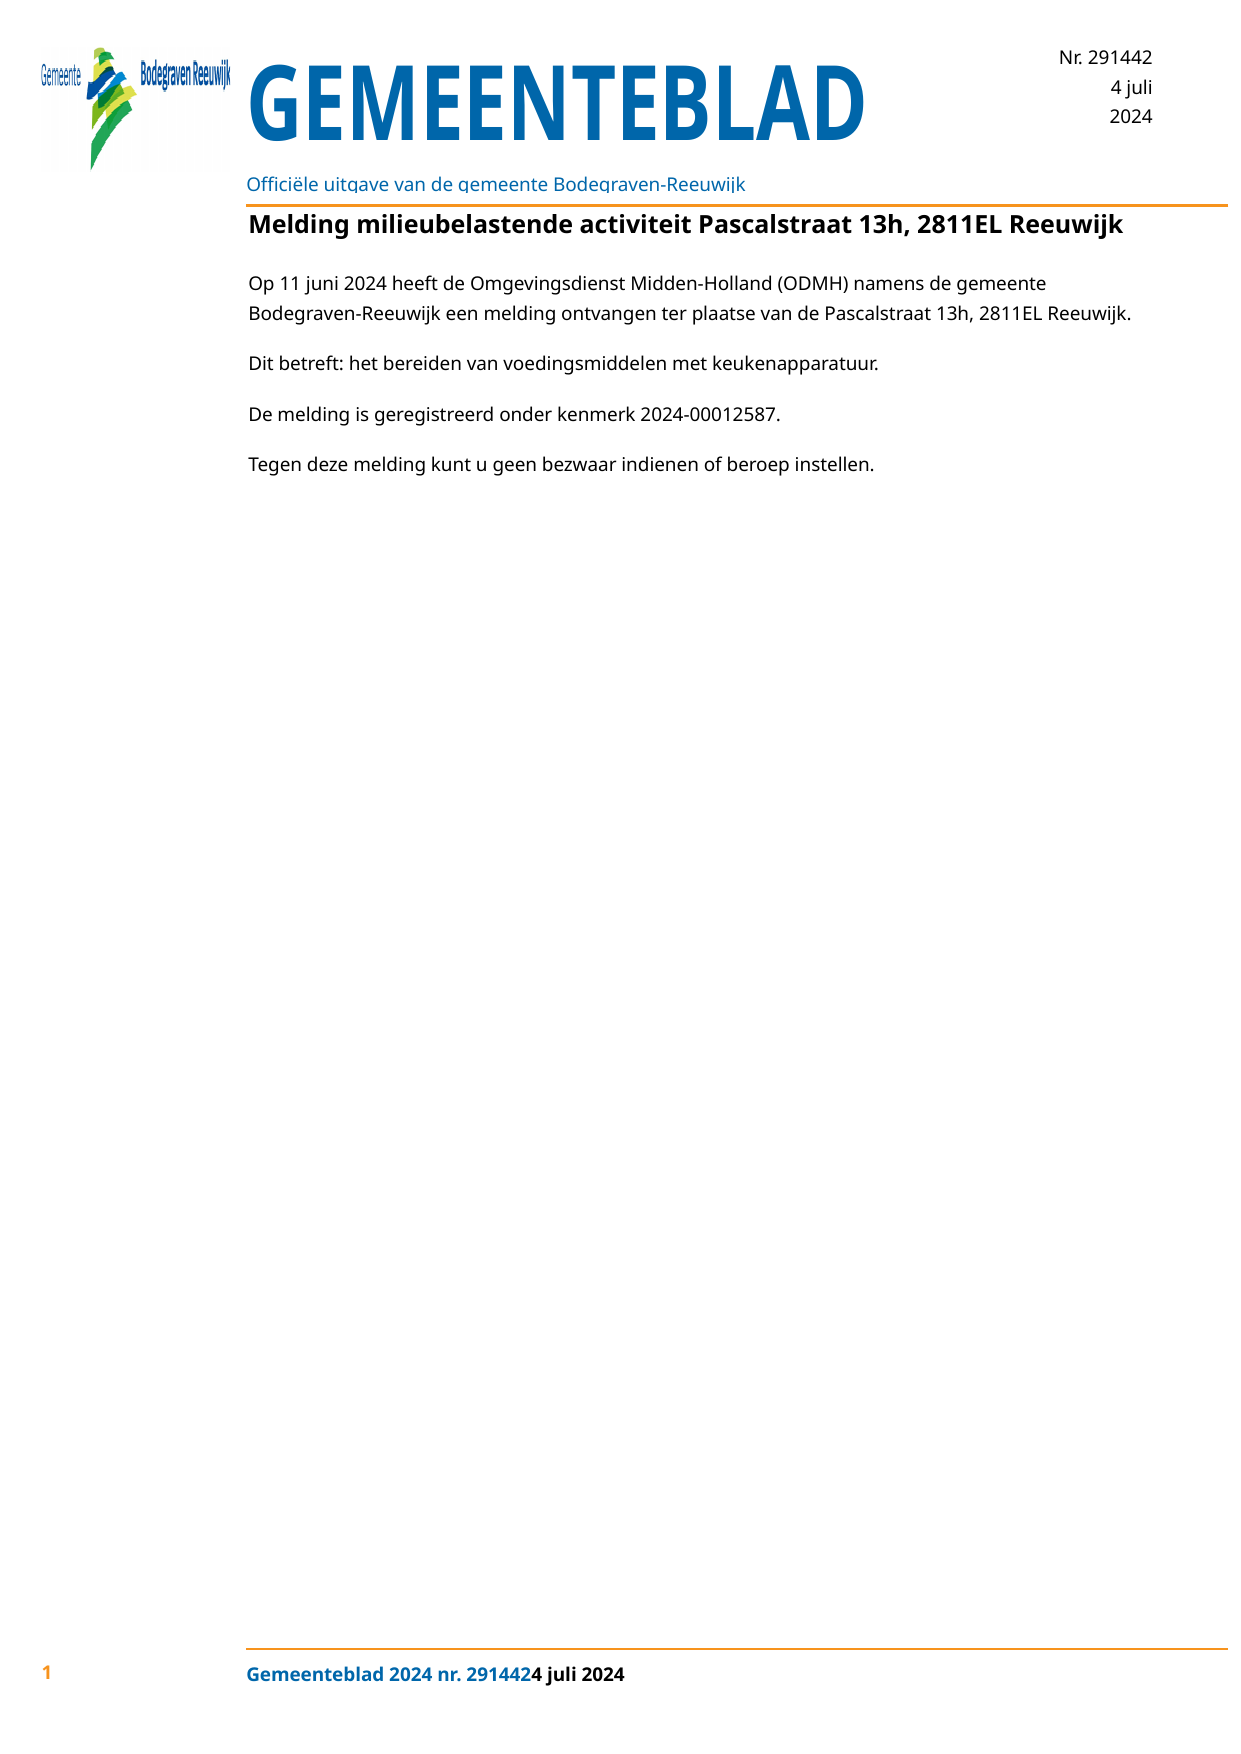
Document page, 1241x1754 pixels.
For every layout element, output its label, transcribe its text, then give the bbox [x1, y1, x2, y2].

text De melding is geregistreerd onder kenmerk 2024-00012587. [248, 401, 1152, 426]
picture [41, 47, 231, 172]
text Op 11 juni 2024 heeft de Omgevingsdienst Midden-Holland (ODMH) namens de gemeente Bodegraven-Reeuwijk een melding ontvangen ter plaatse van de Pascalstraat 13h, 2811EL Reeuwijk. [248, 270, 1152, 326]
text Melding milieubelastende activiteit Pascalstraat 13h, 2811EL Reeuwijk [248, 207, 1152, 241]
text Tegen deze melding kunt u geen bezwaar indienen of beroep instellen. [248, 451, 1152, 477]
text Dit betreft: het bereiden van voedingsmiddelen met keukenapparatuur. [248, 350, 1152, 376]
